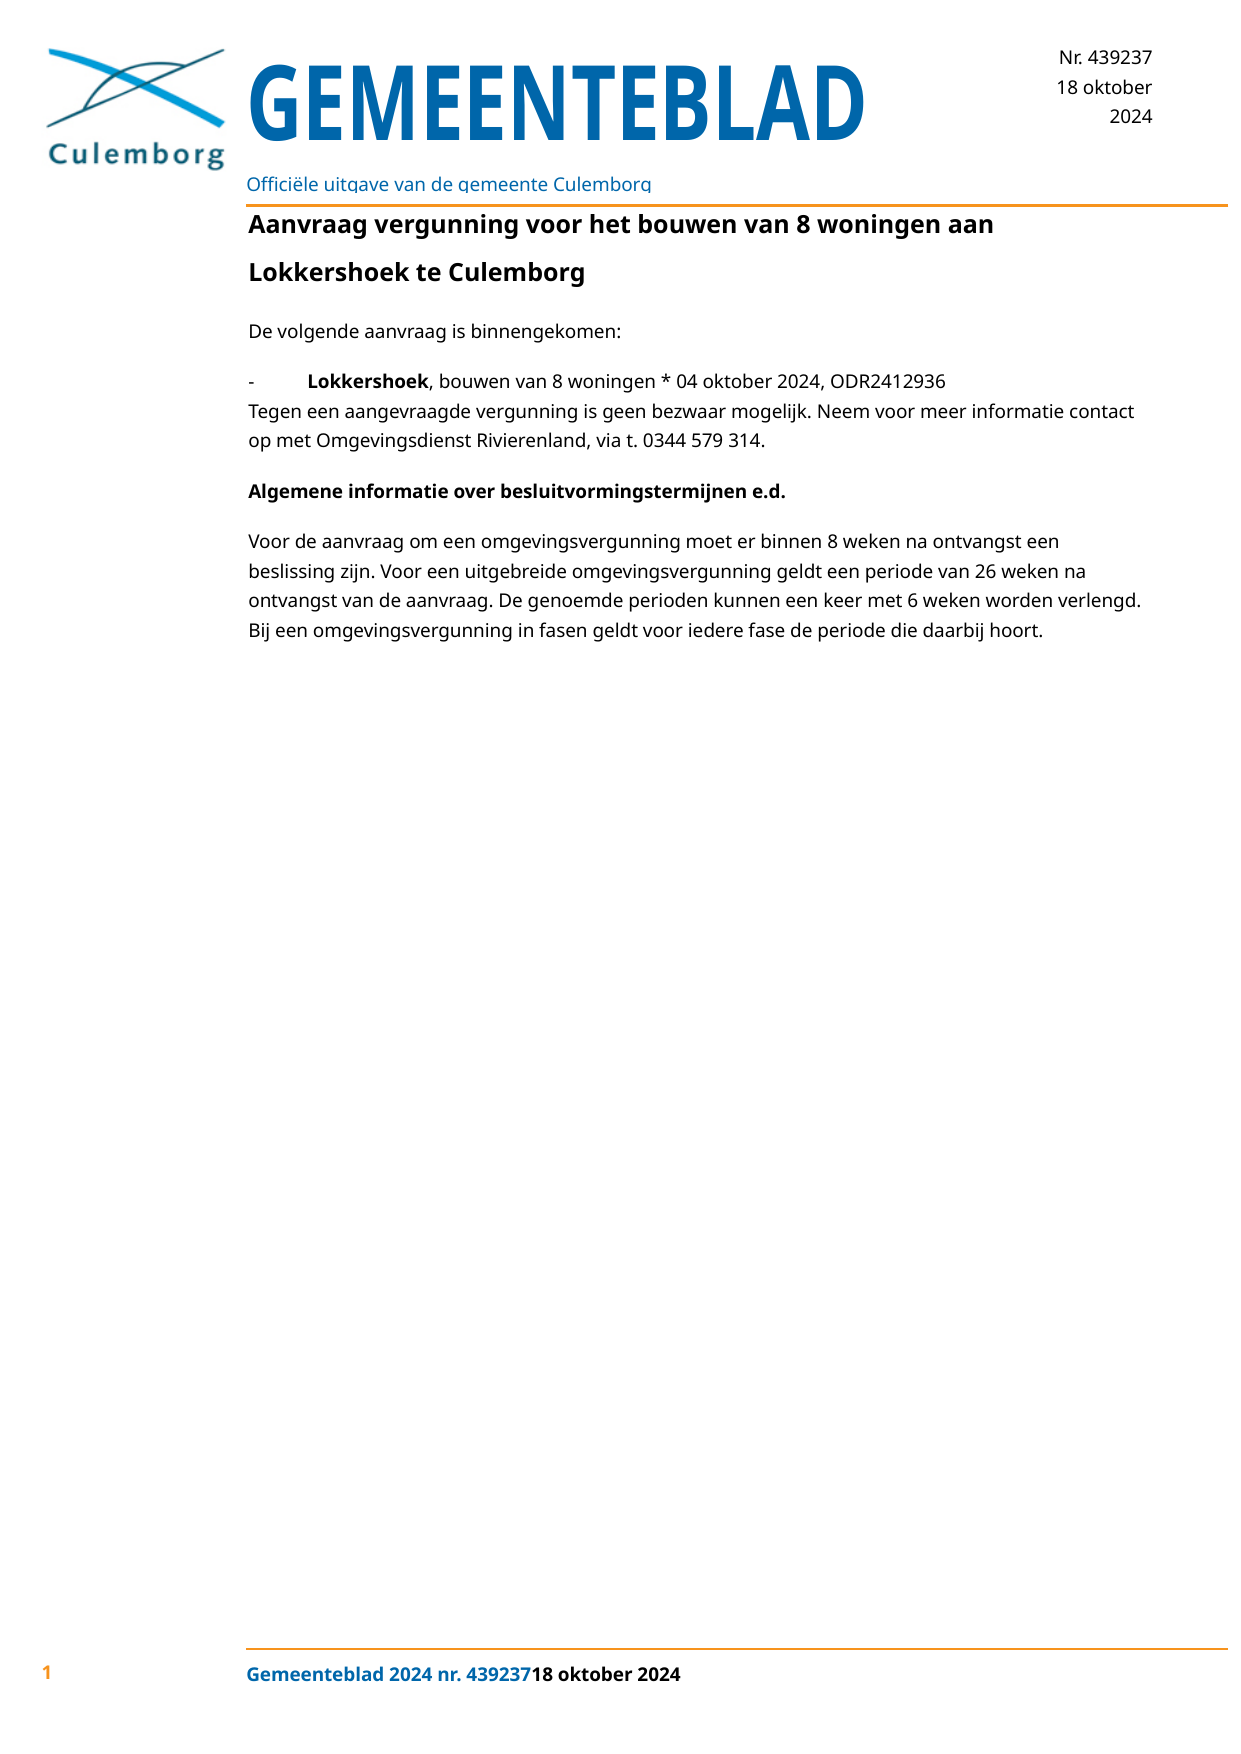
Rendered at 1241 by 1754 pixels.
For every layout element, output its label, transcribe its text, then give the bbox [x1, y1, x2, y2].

text Algemene informatie over besluitvormingstermijnen e.d. [248, 478, 1152, 504]
picture [41, 47, 231, 172]
text Aanvraag vergunning voor het bouwen van 8 woningen aan Lokkershoek te Culemborg [248, 207, 1152, 288]
text De volgende aanvraag is binnengekomen: [248, 318, 1152, 344]
list Lokkershoek, bouwen van 8 woningen * 04 oktober 2024, ODR2412936 [248, 368, 1152, 394]
text Voor de aanvraag om een omgevingsvergunning moet er binnen 8 weken na ontvangst een beslissing zijn. Voor een uitgebreide omgevingsvergunning geldt een periode van 26 weken na ontvangst van de aanvraag. De genoemde perioden kunnen een keer met 6 weken worden verlengd. Bij een omgevingsvergunning in fasen geldt voor iedere fase de periode die daarbij hoort. [248, 528, 1152, 643]
text Tegen een aangevraagde vergunning is geen bezwaar mogelijk. Neem voor meer informatie contact op met Omgevingsdienst Rivierenland, via t. 0344 579 314. [248, 398, 1152, 453]
